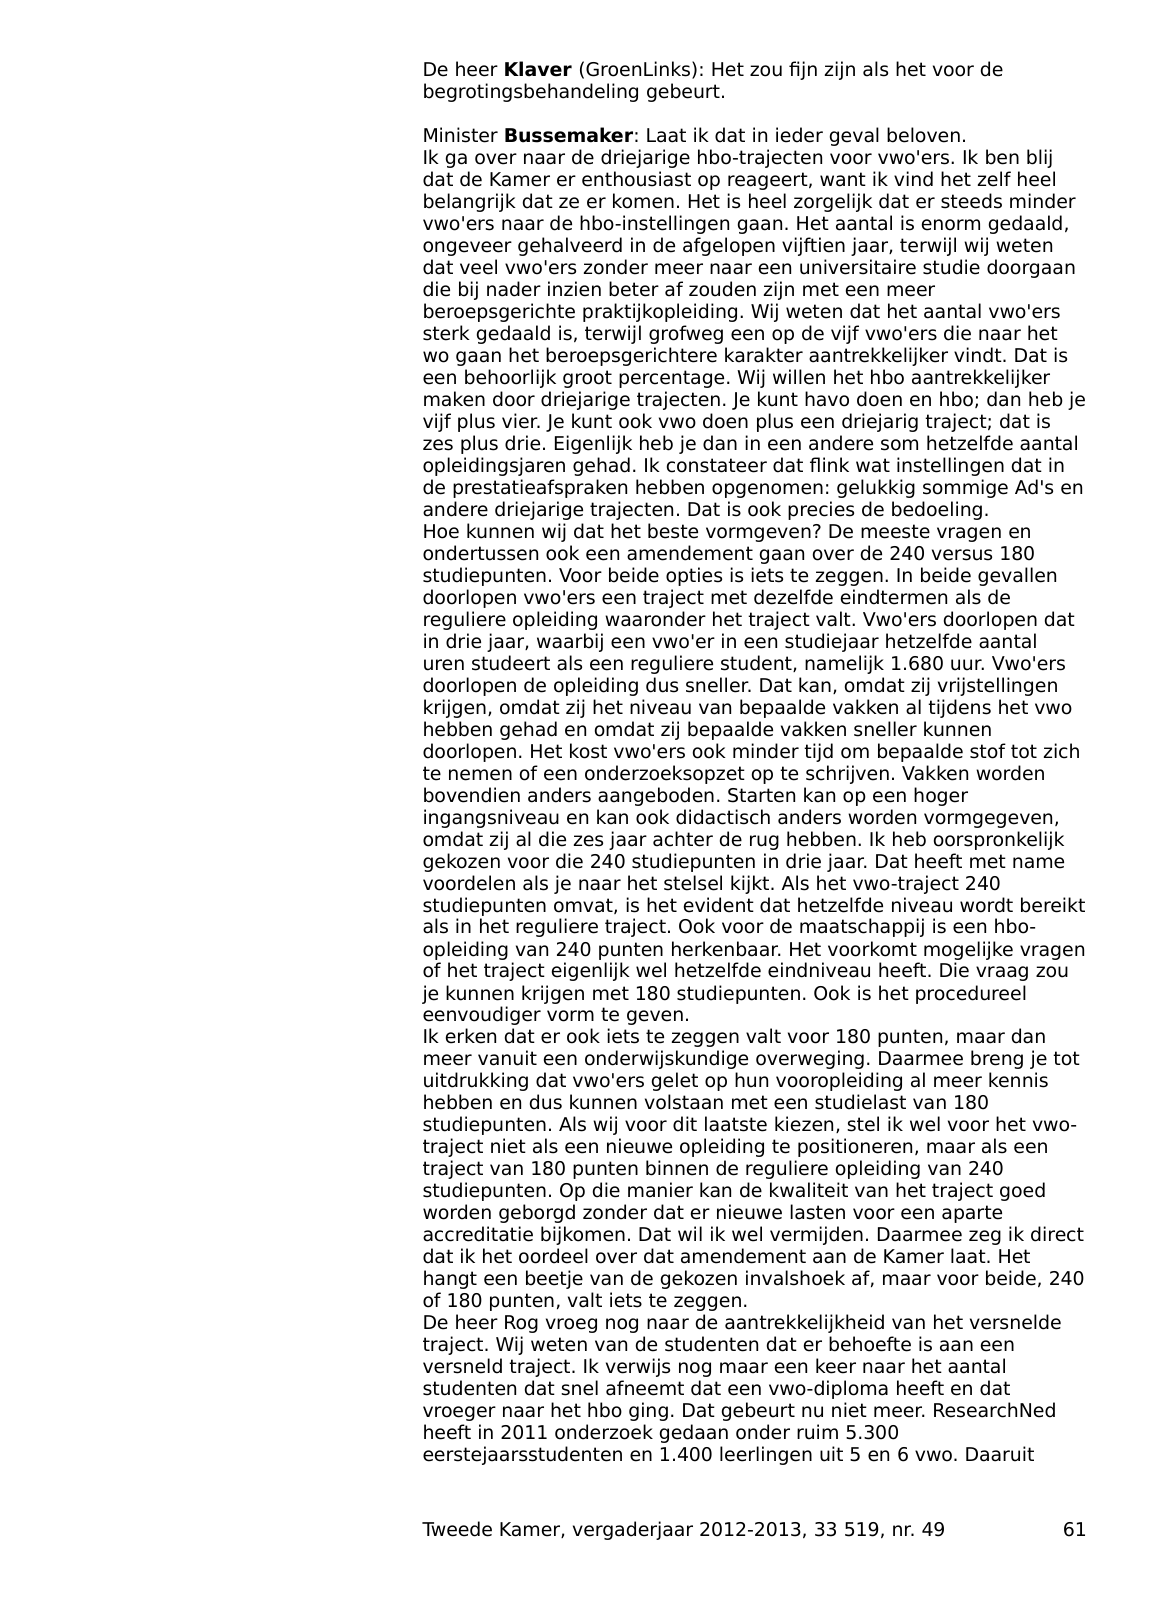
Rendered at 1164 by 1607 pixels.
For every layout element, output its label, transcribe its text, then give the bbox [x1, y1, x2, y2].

text Minister Bussemaker: Laat ik dat in ieder geval beloven. [422, 125, 1087, 147]
text Hoe kunnen wij dat het beste vormgeven? De meeste vragen en ondertussen ook een amendement gaan over de 240 versus 180 studiepunten. Voor beide opties is iets te zeggen. In beide gevallen doorlopen vwo'ers een traject met dezelfde eindtermen als de reguliere opleiding waaronder het traject valt. Vwo'ers doorlopen dat in drie jaar, waarbij een vwo'er in een studiejaar hetzelfde aantal uren studeert als een reguliere student, namelijk 1.680 uur. Vwo'ers doorlopen de opleiding dus sneller. Dat kan, omdat zij vrijstellingen krijgen, omdat zij het niveau van bepaalde vakken al tijdens het vwo hebben gehad en omdat zij bepaalde vakken sneller kunnen doorlopen. Het kost vwo'ers ook minder tijd om bepaalde stof tot zich te nemen of een onderzoeksopzet op te schrijven. Vakken worden bovendien anders aangeboden. Starten kan op een hoger ingangsniveau en kan ook didactisch anders worden vormgegeven, omdat zij al die zes jaar achter de rug hebben. Ik heb oorspronkelijk gekozen voor die 240 studiepunten in drie jaar. Dat heeft met name voordelen als je naar het stelsel kijkt. Als het vwo-traject 240 studiepunten omvat, is het evident dat hetzelfde niveau wordt bereikt als in het reguliere traject. Ook voor de maatschappij is een hbo-opleiding van 240 punten herkenbaar. Het voorkomt mogelijke vragen of het traject eigenlijk wel hetzelfde eindniveau heeft. Die vraag zou je kunnen krijgen met 180 studiepunten. Ook is het procedureel eenvoudiger vorm te geven. [422, 521, 1087, 1026]
text De heer Rog vroeg nog naar de aantrekkelijkheid van het versnelde traject. Wij weten van de studenten dat er behoefte is aan een versneld traject. Ik verwijs nog maar een keer naar het aantal studenten dat snel afneemt dat een vwo-diploma heeft en dat vroeger naar het hbo ging. Dat gebeurt nu niet meer. ResearchNed heeft in 2011 onderzoek gedaan onder ruim 5.300 eerstejaarsstudenten en 1.400 leerlingen uit 5 en 6 vwo. Daaruit [422, 1312, 1087, 1466]
text De heer Klaver (GroenLinks): Het zou fijn zijn als het voor de begrotingsbehandeling gebeurt. [422, 59, 1087, 103]
text Ik ga over naar de driejarige hbo-trajecten voor vwo'ers. Ik ben blij dat de Kamer er enthousiast op reageert, want ik vind het zelf heel belangrijk dat ze er komen. Het is heel zorgelijk dat er steeds minder vwo'ers naar de hbo-instellingen gaan. Het aantal is enorm gedaald, ongeveer gehalveerd in de afgelopen vijftien jaar, terwijl wij weten dat veel vwo'ers zonder meer naar een universitaire studie doorgaan die bij nader inzien beter af zouden zijn met een meer beroepsgerichte praktijkopleiding. Wij weten dat het aantal vwo'ers sterk gedaald is, terwijl grofweg een op de vijf vwo'ers die naar het wo gaan het beroepsgerichtere karakter aantrekkelijker vindt. Dat is een behoorlijk groot percentage. Wij willen het hbo aantrekkelijker maken door driejarige trajecten. Je kunt havo doen en hbo; dan heb je vijf plus vier. Je kunt ook vwo doen plus een driejarig traject; dat is zes plus drie. Eigenlijk heb je dan in een andere som hetzelfde aantal opleidingsjaren gehad. Ik constateer dat flink wat instellingen dat in de prestatieafspraken hebben opgenomen: gelukkig sommige Ad's en andere driejarige trajecten. Dat is ook precies de bedoeling. [422, 147, 1087, 521]
text Ik erken dat er ook iets te zeggen valt voor 180 punten, maar dan meer vanuit een onderwijskundige overweging. Daarmee breng je tot uitdrukking dat vwo'ers gelet op hun vooropleiding al meer kennis hebben en dus kunnen volstaan met een studielast van 180 studiepunten. Als wij voor dit laatste kiezen, stel ik wel voor het vwo-traject niet als een nieuwe opleiding te positioneren, maar als een traject van 180 punten binnen de reguliere opleiding van 240 studiepunten. Op die manier kan de kwaliteit van het traject goed worden geborgd zonder dat er nieuwe lasten voor een aparte accreditatie bijkomen. Dat wil ik wel vermijden. Daarmee zeg ik direct dat ik het oordeel over dat amendement aan de Kamer laat. Het hangt een beetje van de gekozen invalshoek af, maar voor beide, 240 of 180 punten, valt iets te zeggen. [422, 1026, 1087, 1312]
